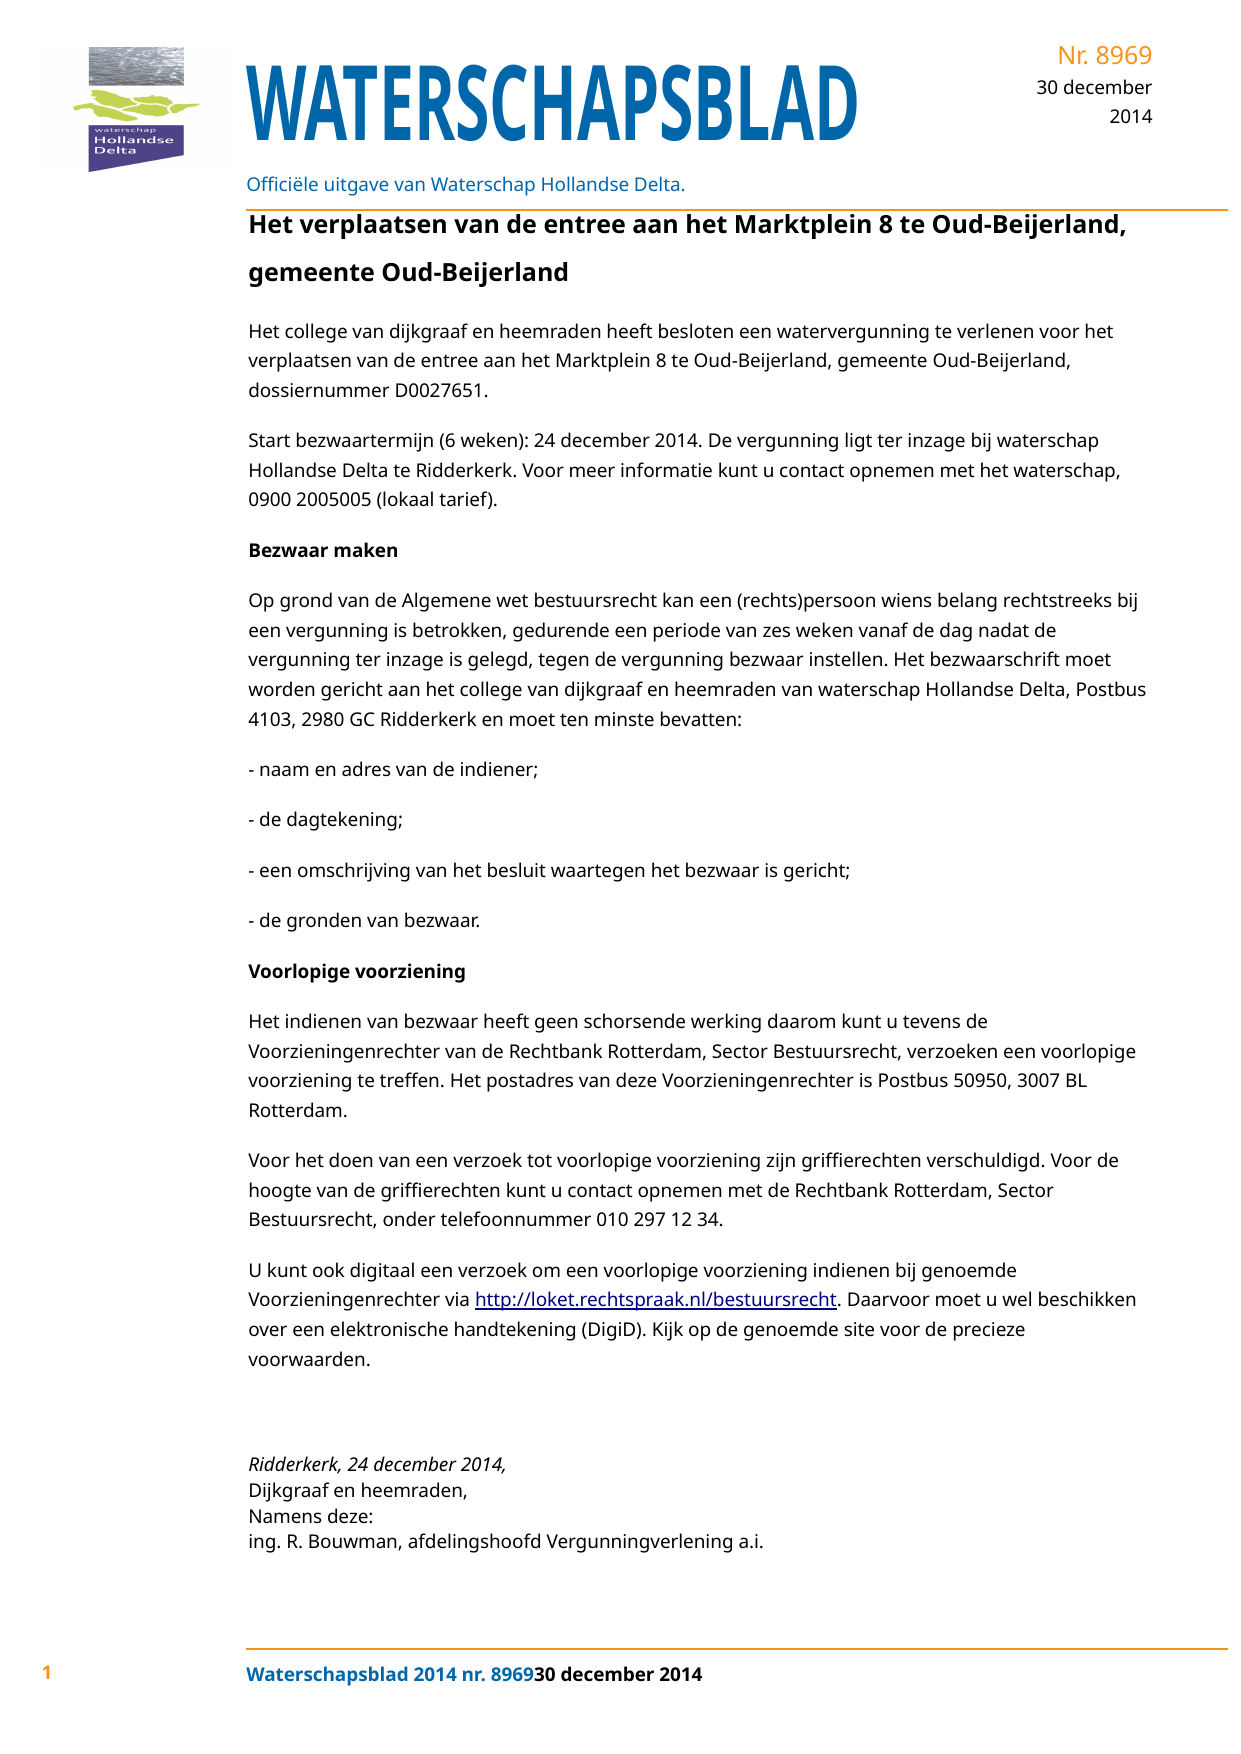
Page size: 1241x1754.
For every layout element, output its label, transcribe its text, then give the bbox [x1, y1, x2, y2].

text Voorlopige voorziening [248, 958, 1152, 984]
text - naam en adres van de indiener; [248, 756, 1152, 782]
text ing. R. Bouwman, afdelingshoofd Vergunningverlening a.i. [248, 1529, 1152, 1554]
text Namens deze: [248, 1503, 1152, 1529]
text Het indienen van bezwaar heeft geen schorsende werking daarom kunt u tevens de Voorzieningenrechter van de Rechtbank Rotterdam, Sector Bestuursrecht, verzoeken een voorlopige voorziening te treffen. Het postadres van deze Voorzieningenrechter is Postbus 50950, 3007 BL Rotterdam. [248, 1008, 1152, 1123]
text Start bezwaartermijn (6 weken): 24 december 2014. De vergunning ligt ter inzage bij waterschap Hollandse Delta te Ridderkerk. Voor meer informatie kunt u contact opnemen met het waterschap, 0900 2005005 (lokaal tarief). [248, 427, 1152, 512]
text Het college van dijkgraaf en heemraden heeft besloten een watervergunning te verlenen voor het verplaatsen van de entree aan het Marktplein 8 te Oud-Beijerland, gemeente Oud-Beijerland, dossiernummer D0027651. [248, 318, 1152, 403]
text Op grond van de Algemene wet bestuursrecht kan een (rechts)persoon wiens belang rechtstreeks bij een vergunning is betrokken, gedurende een periode van zes weken vanaf de dag nadat de vergunning ter inzage is gelegd, tegen de vergunning bezwaar instellen. Het bezwaarschrift moet worden gericht aan het college van dijkgraaf en heemraden van waterschap Hollandse Delta, Postbus 4103, 2980 GC Ridderkerk en moet ten minste bevatten: [248, 587, 1152, 732]
text Bezwaar maken [248, 537, 1152, 563]
text Voor het doen van een verzoek tot voorlopige voorziening zijn griffierechten verschuldigd. Voor de hoogte van de griffierechten kunt u contact opnemen met de Rechtbank Rotterdam, Sector Bestuursrecht, onder telefoonnummer 010 297 12 34. [248, 1147, 1152, 1232]
text Dijkgraaf en heemraden, [248, 1477, 1152, 1503]
text - een omschrijving van het besluit waartegen het bezwaar is gericht; [248, 857, 1152, 883]
text Ridderkerk, 24 december 2014, [248, 1452, 1152, 1477]
picture [41, 47, 231, 172]
text - de dagtekening; [248, 807, 1152, 832]
text Het verplaatsen van de entree aan het Marktplein 8 te Oud-Beijerland, gemeente Oud-Beijerland [248, 211, 1152, 288]
text U kunt ook digitaal een verzoek om een voorlopige voorziening indienen bij genoemde Voorzieningenrechter via http://loket.rechtspraak.nl/bestuursrecht. Daarvoor moet u wel beschikken over een elektronische handtekening (DigiD). Kijk op de genoemde site voor de precieze voorwaarden. [248, 1257, 1152, 1372]
text - de gronden van bezwaar. [248, 907, 1152, 933]
